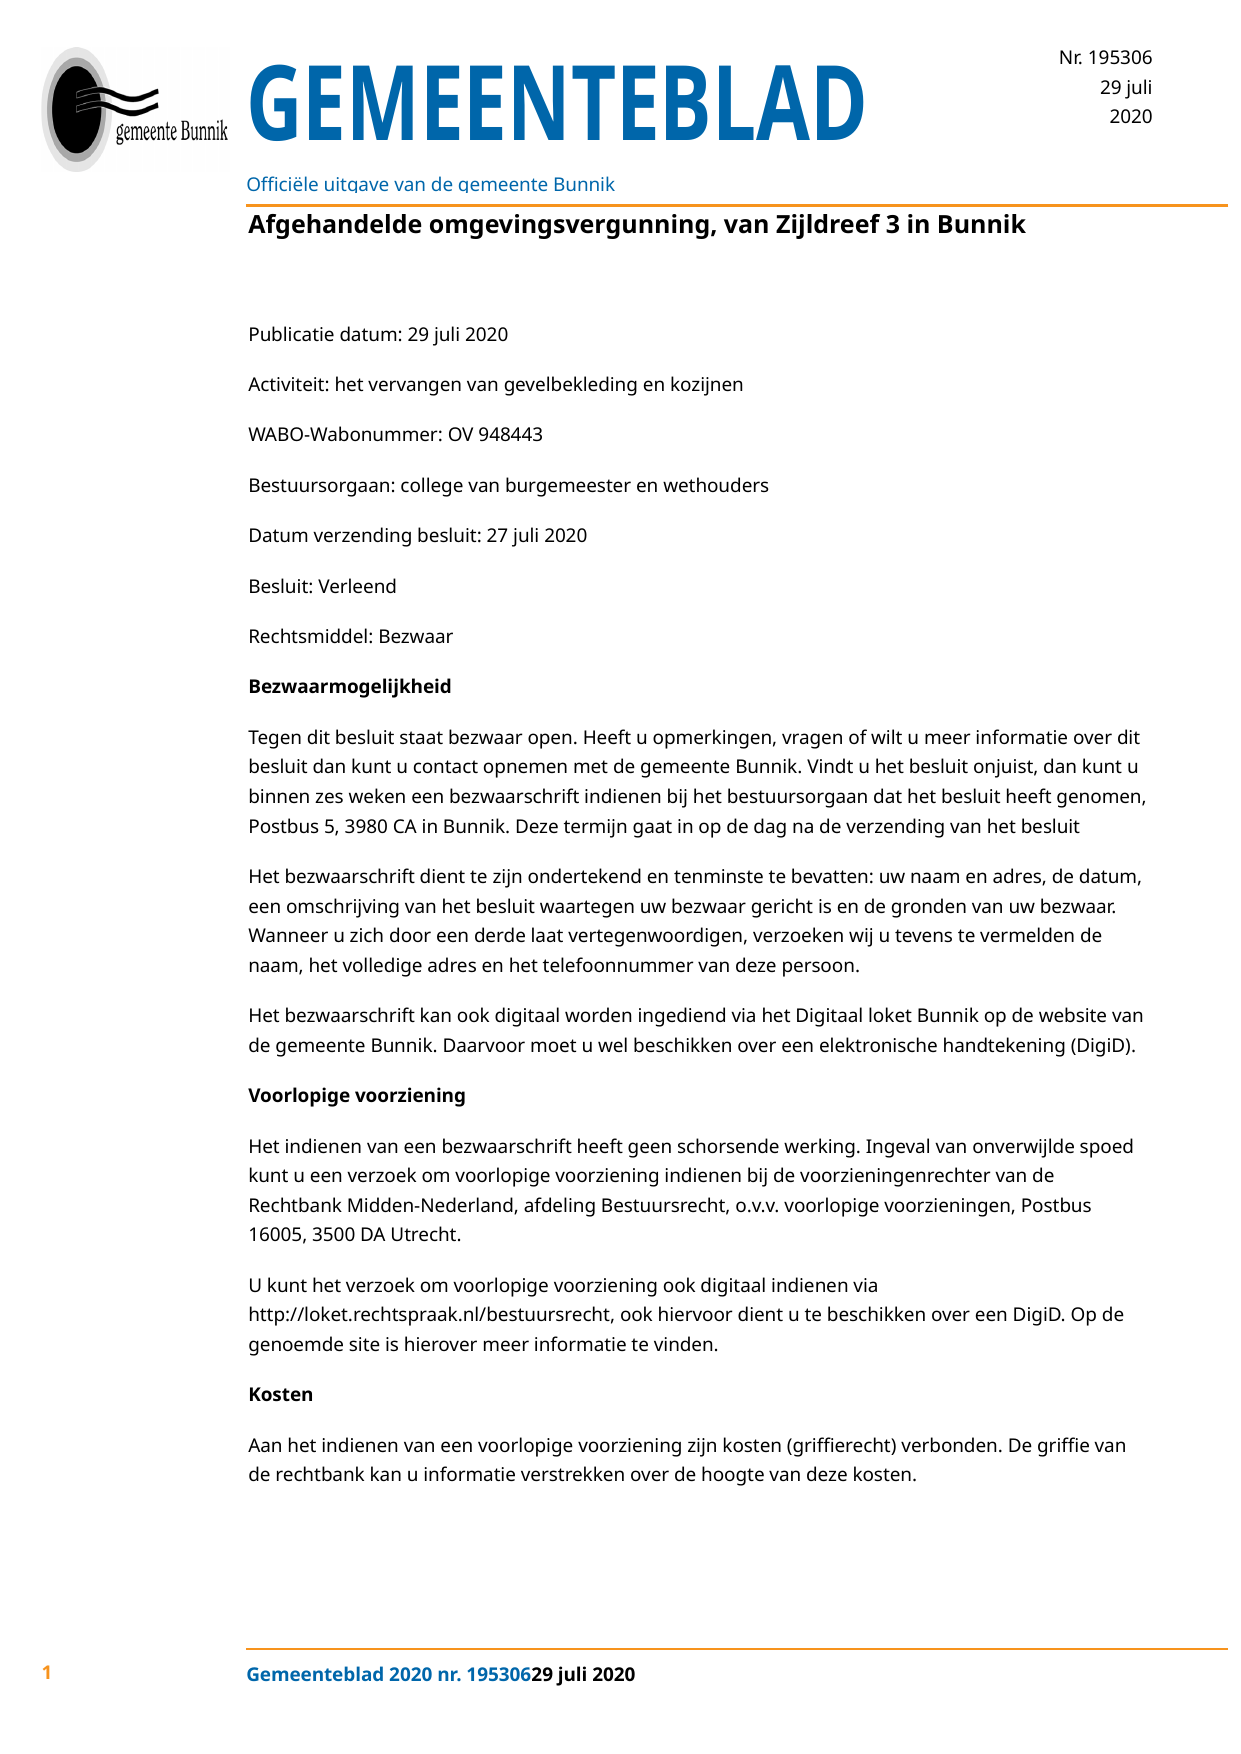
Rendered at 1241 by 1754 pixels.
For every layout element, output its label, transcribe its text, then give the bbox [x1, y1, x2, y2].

text Het bezwaarschrift kan ook digitaal worden ingediend via het Digitaal loket Bunnik op de website van de gemeente Bunnik. Daarvoor moet u wel beschikken over een elektronische handtekening (DigiD). [248, 1002, 1152, 1058]
text Datum verzending besluit: 27 juli 2020 [248, 522, 1152, 548]
text U kunt het verzoek om voorlopige voorziening ook digitaal indienen via http://loket.rechtspraak.nl/bestuursrecht, ook hiervoor dient u te beschikken over een DigiD. Op de genoemde site is hierover meer informatie te vinden. [248, 1272, 1152, 1357]
text Voorlopige voorziening [248, 1082, 1152, 1108]
text Aan het indienen van een voorlopige voorziening zijn kosten (griffierecht) verbonden. De griffie van de rechtbank kan u informatie verstrekken over de hoogte van deze kosten. [248, 1432, 1152, 1487]
text Tegen dit besluit staat bezwaar open. Heeft u opmerkingen, vragen of wilt u meer informatie over dit besluit dan kunt u contact opnemen met de gemeente Bunnik. Vindt u het besluit onjuist, dan kunt u binnen zes weken een bezwaarschrift indienen bij het bestuursorgaan dat het besluit heeft genomen, Postbus 5, 3980 CA in Bunnik. Deze termijn gaat in op de dag na de verzending van het besluit [248, 724, 1152, 838]
text Publicatie datum: 29 juli 2020 [248, 321, 1152, 346]
text Rechtsmiddel: Bezwaar [248, 623, 1152, 649]
text Het bezwaarschrift dient te zijn ondertekend en tenminste te bevatten: uw naam en adres, de datum, een omschrijving van het besluit waartegen uw bezwaar gericht is en de gronden van uw bezwaar. Wanneer u zich door een derde laat vertegenwoordigen, verzoeken wij u tevens te vermelden de naam, het volledige adres en het telefoonnummer van deze persoon. [248, 863, 1152, 978]
text WABO-Wabonummer: OV 948443 [248, 422, 1152, 447]
text Besluit: Verleend [248, 573, 1152, 598]
text Activiteit: het vervangen van gevelbekleding en kozijnen [248, 371, 1152, 397]
text Bestuursorgaan: college van burgemeester en wethouders [248, 472, 1152, 498]
picture [41, 47, 231, 172]
text Het indienen van een bezwaarschrift heeft geen schorsende werking. Ingeval van onverwijlde spoed kunt u een verzoek om voorlopige voorziening indienen bij de voorzieningenrechter van de Rechtbank Midden-Nederland, afdeling Bestuursrecht, o.v.v. voorlopige voorzieningen, Postbus 16005, 3500 DA Utrecht. [248, 1133, 1152, 1247]
text Bezwaarmogelijkheid [248, 674, 1152, 699]
text Kosten [248, 1382, 1152, 1407]
text Afgehandelde omgevingsvergunning, van Zijldreef 3 in Bunnik [248, 207, 1152, 241]
